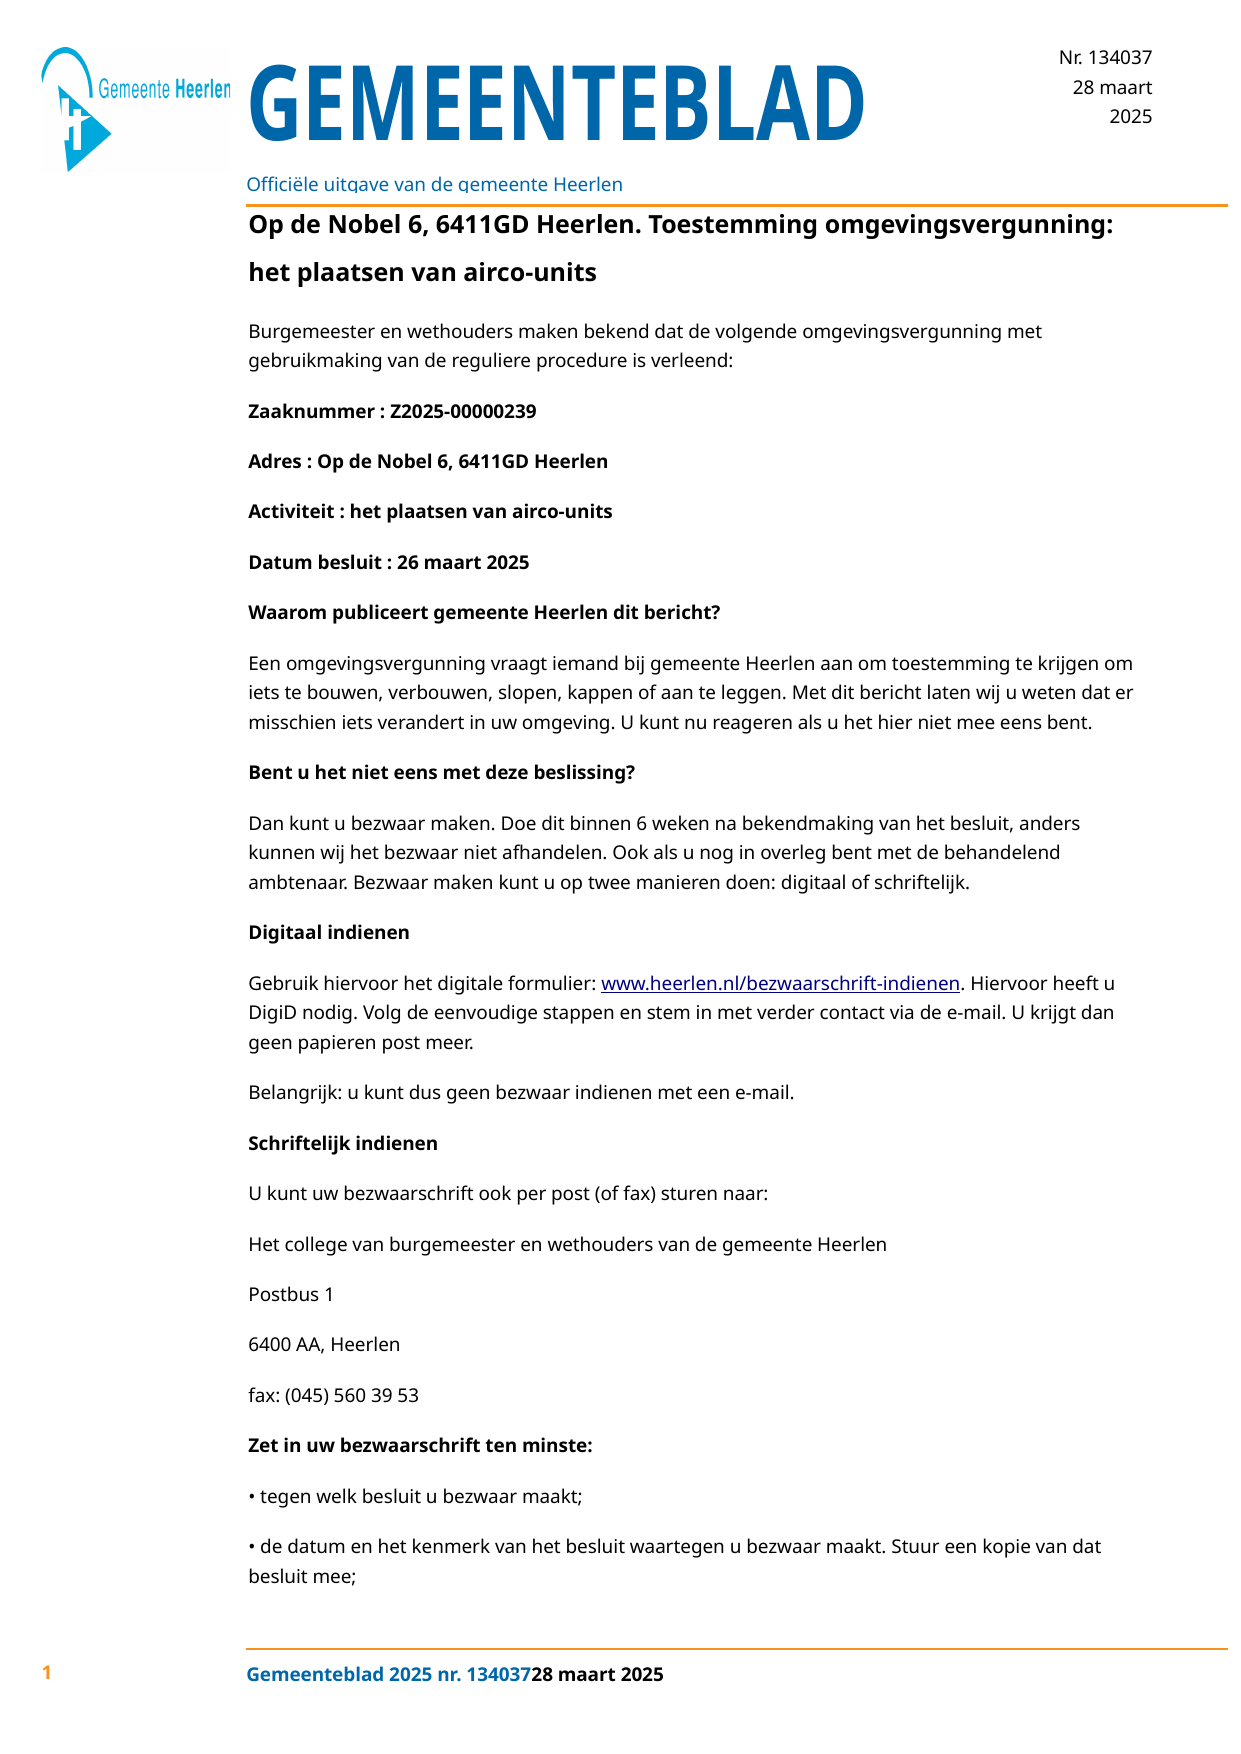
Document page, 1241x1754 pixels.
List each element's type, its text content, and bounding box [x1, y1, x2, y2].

text Bent u het niet eens met deze beslissing? [248, 759, 1152, 785]
text Zet in uw bezwaarschrift ten minste: [248, 1432, 1152, 1458]
text U kunt uw bezwaarschrift ook per post (of fax) sturen naar: [248, 1180, 1152, 1206]
text Adres : Op de Nobel 6, 6411GD Heerlen [248, 448, 1152, 474]
text Digitaal indienen [248, 919, 1152, 945]
text Op de Nobel 6, 6411GD Heerlen. Toestemming omgevingsvergunning: het plaatsen van airco-units [248, 207, 1152, 288]
text Belangrijk: u kunt dus geen bezwaar indienen met een e-mail. [248, 1079, 1152, 1105]
text Waarom publiceert gemeente Heerlen dit bericht? [248, 599, 1152, 625]
text Datum besluit : 26 maart 2025 [248, 549, 1152, 575]
text • de datum en het kenmerk van het besluit waartegen u bezwaar maakt. Stuur een kopie van dat besluit mee; [248, 1533, 1152, 1589]
text Een omgevingsvergunning vraagt iemand bij gemeente Heerlen aan om toestemming te krijgen om iets te bouwen, verbouwen, slopen, kappen of aan te leggen. Met dit bericht laten wij u weten dat er misschien iets verandert in uw omgeving. U kunt nu reageren als u het hier niet mee eens bent. [248, 650, 1152, 735]
text Schriftelijk indienen [248, 1130, 1152, 1156]
text Zaaknummer : Z2025-00000239 [248, 398, 1152, 424]
text Het college van burgemeester en wethouders van de gemeente Heerlen [248, 1231, 1152, 1257]
text Burgemeester en wethouders maken bekend dat de volgende omgevingsvergunning met gebruikmaking van de reguliere procedure is verleend: [248, 318, 1152, 373]
text Dan kunt u bezwaar maken. Doe dit binnen 6 weken na bekendmaking van het besluit, anders kunnen wij het bezwaar niet afhandelen. Ook als u nog in overleg bent met de behandelend ambtenaar. Bezwaar maken kunt u op twee manieren doen: digitaal of schriftelijk. [248, 810, 1152, 895]
text 6400 AA, Heerlen [248, 1332, 1152, 1357]
text Postbus 1 [248, 1281, 1152, 1307]
text Gebruik hiervoor het digitale formulier: www.heerlen.nl/bezwaarschrift-indienen. Hiervoor heeft u DigiD nodig. Volg de eenvoudige stappen en stem in met verder contact via de e-mail. U krijgt dan geen papieren post meer. [248, 970, 1152, 1055]
picture [41, 47, 231, 172]
picture [41, 47, 59, 70]
text fax: (045) 560 39 53 [248, 1382, 1152, 1408]
text Activiteit : het plaatsen van airco-units [248, 499, 1152, 524]
text • tegen welk besluit u bezwaar maakt; [248, 1483, 1152, 1509]
